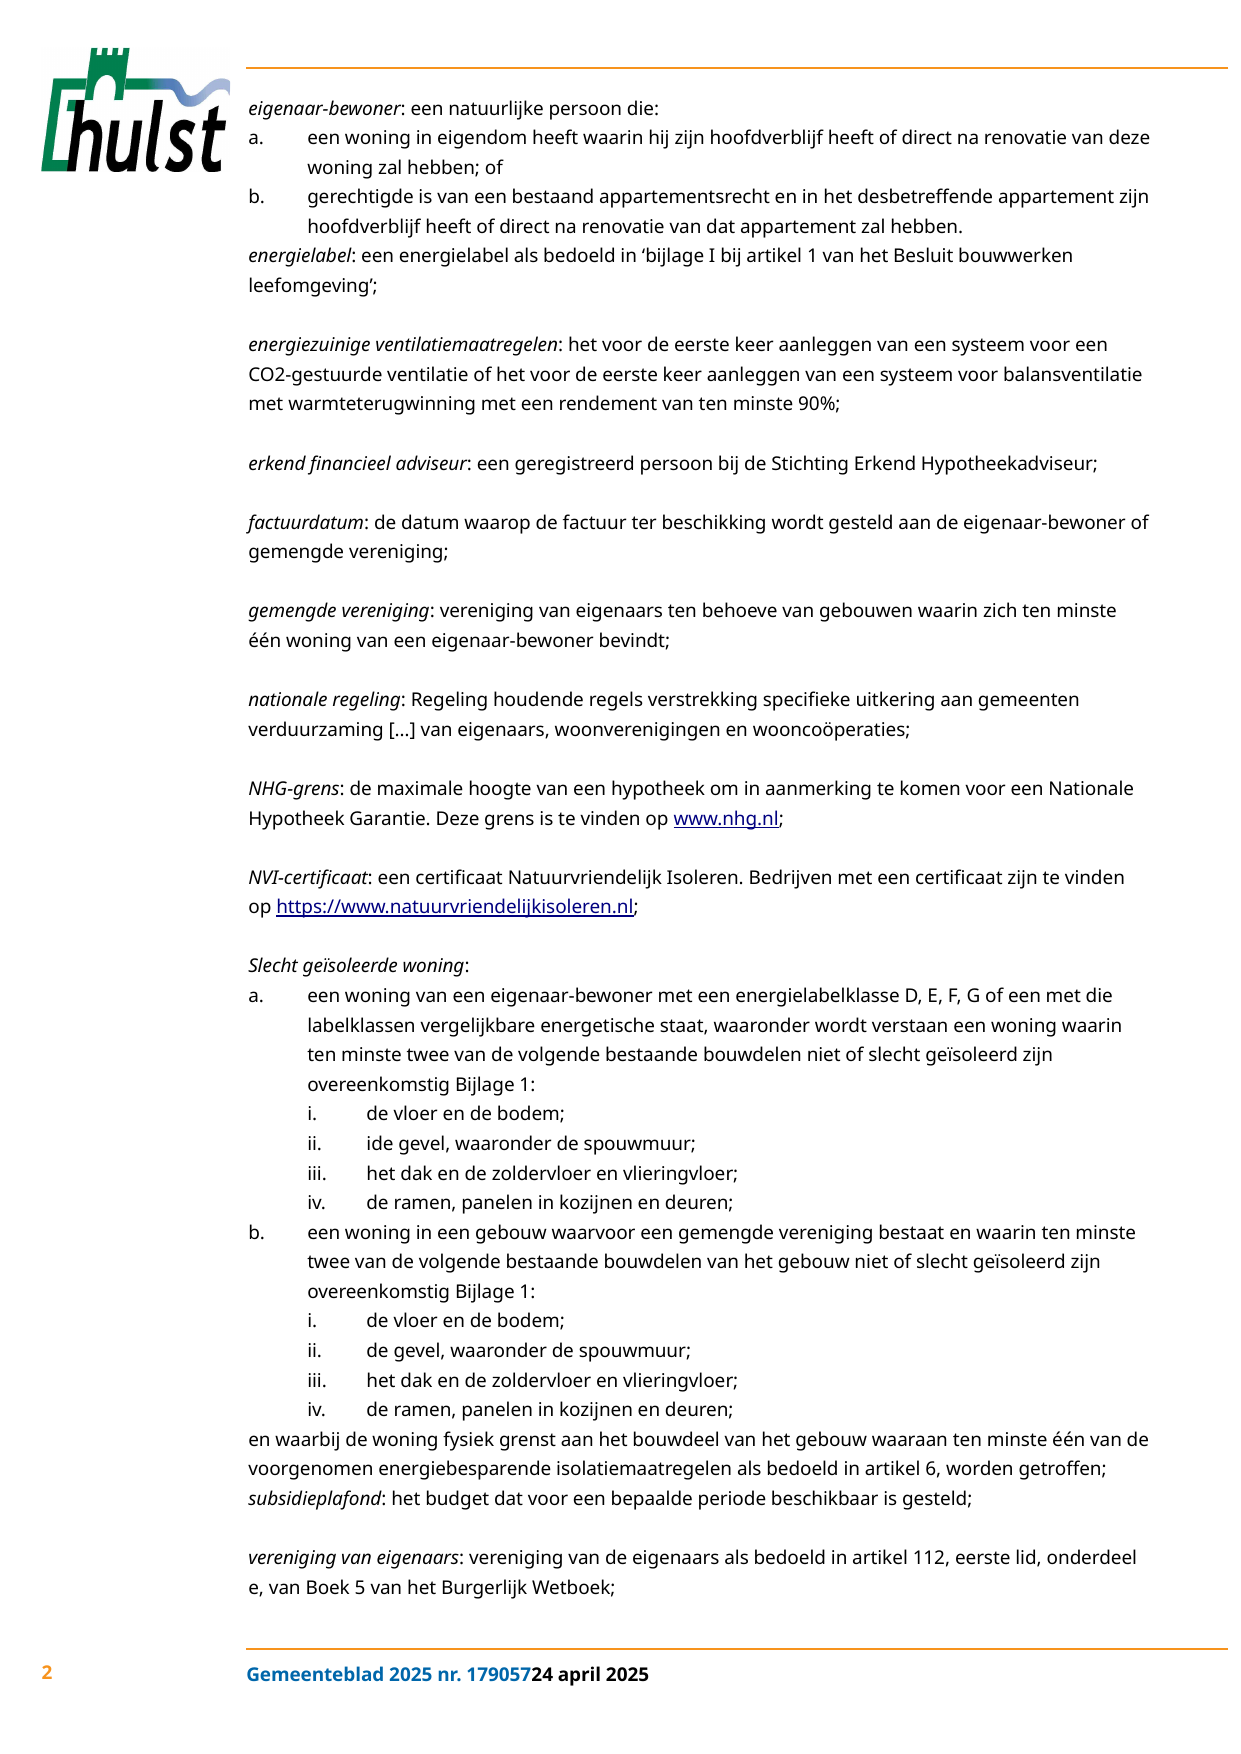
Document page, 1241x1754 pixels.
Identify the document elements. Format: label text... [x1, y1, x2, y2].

text eigenaar-bewoner: een natuurlijke persoon die: [248, 95, 1152, 121]
list het dak en de zoldervloer en vlieringvloer; [307, 1367, 1152, 1393]
text NVI-certificaat: een certificaat Natuurvriendelijk Isoleren. Bedrijven met een certificaat zijn te vinden op https://www.natuurvriendelijkisoleren.nl; [248, 864, 1152, 919]
picture [41, 47, 231, 172]
list de vloer en de bodem; [307, 1308, 1152, 1333]
list ide gevel, waaronder de spouwmuur; [307, 1130, 1152, 1156]
text NHG-grens: de maximale hoogte van een hypotheek om in aanmerking te komen voor een Nationale Hypotheek Garantie. Deze grens is te vinden op www.nhg.nl; [248, 775, 1152, 831]
list een woning in een gebouw waarvoor een gemengde vereniging bestaat en waarin ten minste twee van de volgende bestaande bouwdelen van het gebouw niet of slecht geïsoleerd zijn overeenkomstig Bijlage 1: [248, 1219, 1152, 1304]
list de ramen, panelen in kozijnen en deuren; [307, 1189, 1152, 1215]
text Slecht geïsoleerde woning: [248, 953, 1152, 978]
text energielabel: een energielabel als bedoeld in ‘bijlage I bij artikel 1 van het Besluit bouwwerken leefomgeving’; [248, 243, 1152, 298]
text nationale regeling: Regeling houdende regels verstrekking specifieke uitkering aan gemeenten verduurzaming […] van eigenaars, woonverenigingen en wooncoöperaties; [248, 686, 1152, 742]
text energiezuinige ventilatiemaatregelen: het voor de eerste keer aanleggen van een systeem voor een CO2-gestuurde ventilatie of het voor de eerste keer aanleggen van een systeem voor balansventilatie met warmteterugwinning met een rendement van ten minste 90%; [248, 331, 1152, 416]
text erkend financieel adviseur: een geregistreerd persoon bij de Stichting Erkend Hypotheekadviseur; [248, 450, 1152, 476]
text en waarbij de woning fysiek grenst aan het bouwdeel van het gebouw waaraan ten minste één van de voorgenomen energiebesparende isolatiemaatregelen als bedoeld in artikel 6, worden getroffen; [248, 1426, 1152, 1481]
list de gevel, waaronder de spouwmuur; [307, 1337, 1152, 1363]
list een woning in eigendom heeft waarin hij zijn hoofdverblijf heeft of direct na renovatie van deze woning zal hebben; of [248, 124, 1152, 180]
list het dak en de zoldervloer en vlieringvloer; [307, 1160, 1152, 1186]
list een woning van een eigenaar-bewoner met een energielabelklasse D, E, F, G of een met die labelklassen vergelijkbare energetische staat, waaronder wordt verstaan een woning waarin ten minste twee van de volgende bestaande bouwdelen niet of slecht geïsoleerd zijn overeenkomstig Bijlage 1: [248, 982, 1152, 1097]
text gemengde vereniging: vereniging van eigenaars ten behoeve van gebouwen waarin zich ten minste één woning van een eigenaar-bewoner bevindt; [248, 598, 1152, 653]
list de ramen, panelen in kozijnen en deuren; [307, 1396, 1152, 1422]
text subsidieplafond: het budget dat voor een bepaalde periode beschikbaar is gesteld; [248, 1485, 1152, 1511]
list gerechtigde is van een bestaand appartementsrecht en in het desbetreffende appartement zijn hoofdverblijf heeft of direct na renovatie van dat appartement zal hebben. [248, 183, 1152, 239]
text vereniging van eigenaars: vereniging van de eigenaars als bedoeld in artikel 112, eerste lid, onderdeel e, van Boek 5 van het Burgerlijk Wetboek; [248, 1544, 1152, 1600]
list de vloer en de bodem; [307, 1101, 1152, 1126]
text factuurdatum: de datum waarop de factuur ter beschikking wordt gesteld aan de eigenaar-bewoner of gemengde vereniging; [248, 509, 1152, 564]
